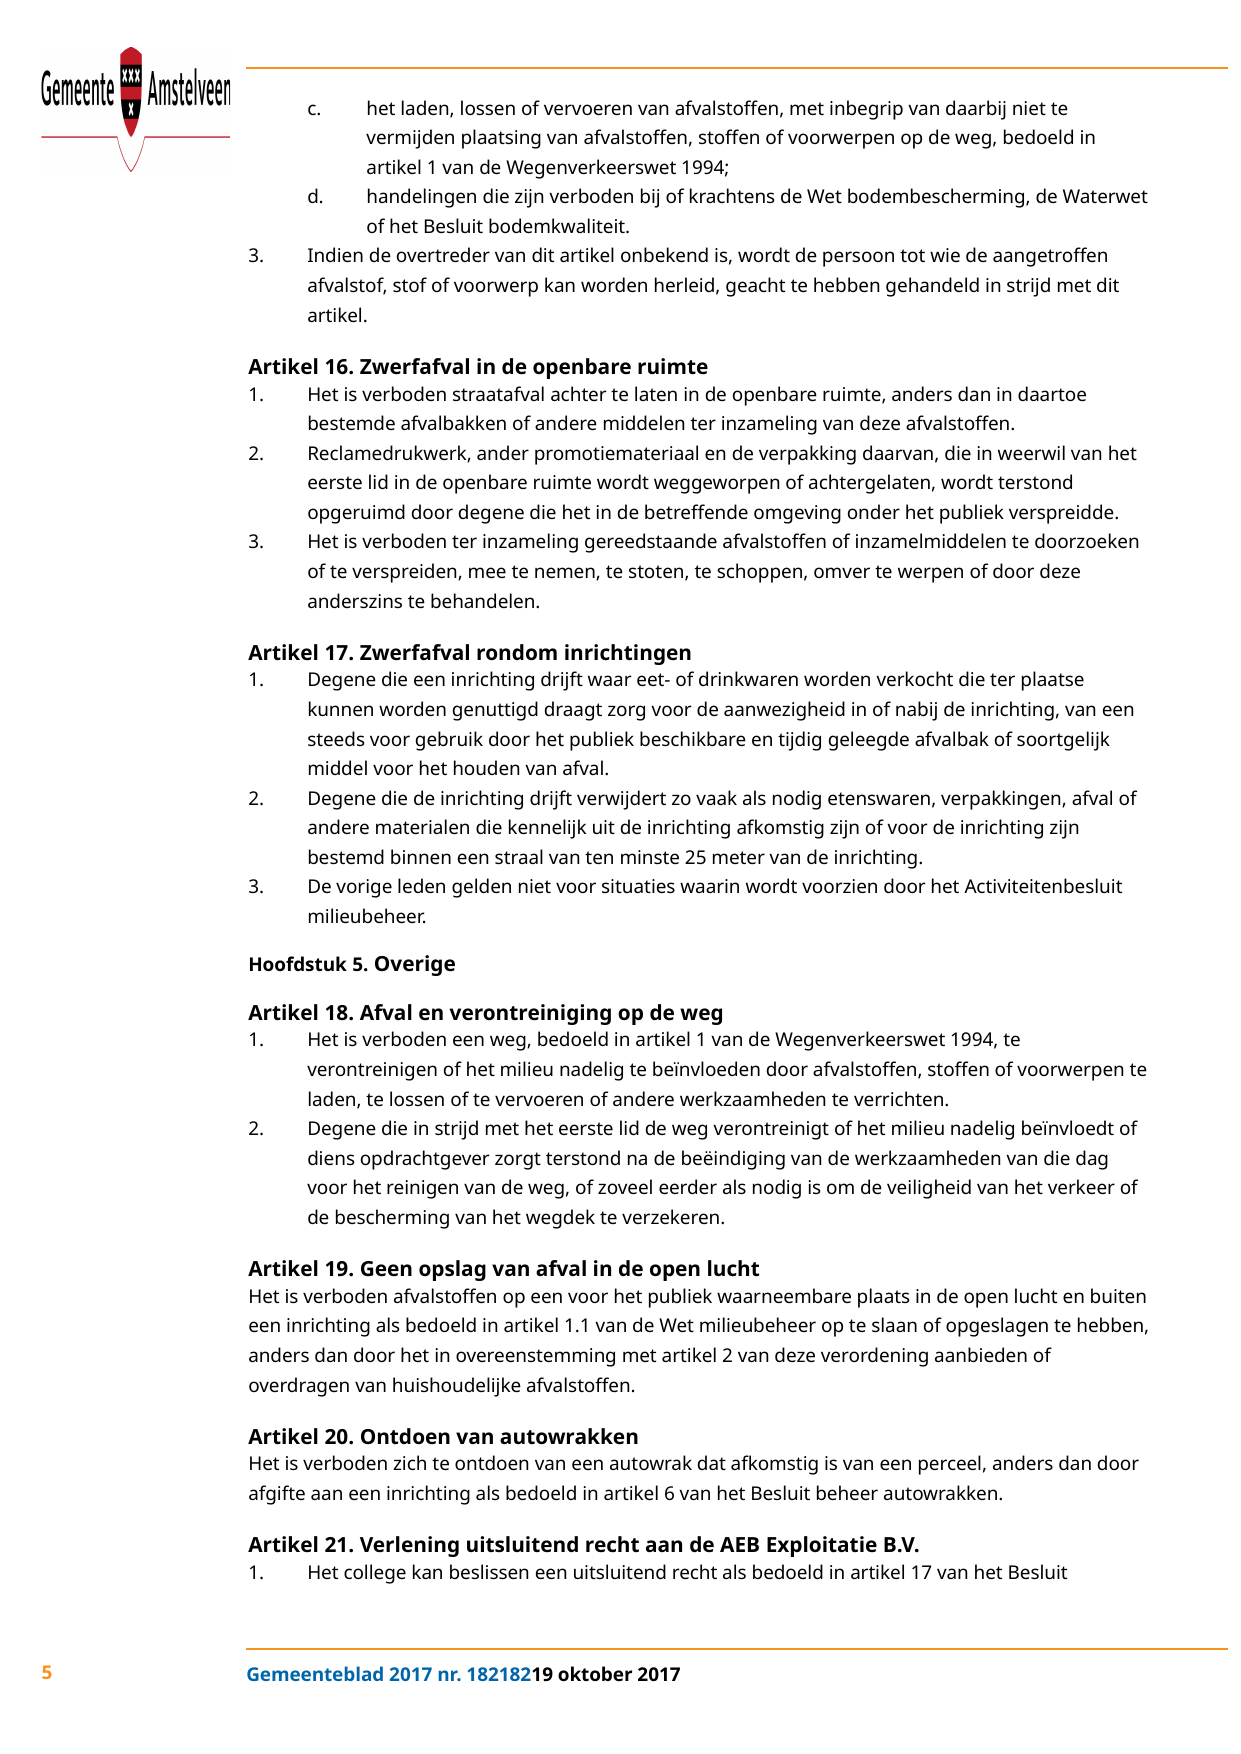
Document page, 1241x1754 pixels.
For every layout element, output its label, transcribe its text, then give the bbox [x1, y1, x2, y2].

text Artikel 16. Zwerfafval in de openbare ruimte [248, 352, 1152, 381]
text Artikel 19. Geen opslag van afval in de open lucht [248, 1254, 1152, 1283]
list Het college kan beslissen een uitsluitend recht als bedoeld in artikel 17 van het Besluit [248, 1559, 1152, 1585]
text Artikel 20. Ontdoen van autowrakken [248, 1422, 1152, 1451]
text Het is verboden zich te ontdoen van een autowrak dat afkomstig is van een perceel, anders dan door afgifte aan een inrichting als bedoeld in artikel 6 van het Besluit beheer autowrakken. [248, 1451, 1152, 1506]
picture [41, 47, 231, 172]
text Hoofdstuk 5. Overige [248, 949, 1152, 977]
text Het is verboden afvalstoffen op een voor het publiek waarneembare plaats in de open lucht en buiten een inrichting als bedoeld in artikel 1.1 van de Wet milieubeheer op te slaan of opgeslagen te hebben, anders dan door het in overeenstemming met artikel 2 van deze verordening aanbieden of overdragen van huishoudelijke afvalstoffen. [248, 1283, 1152, 1397]
list De vorige leden gelden niet voor situaties waarin wordt voorzien door het Activiteitenbesluit milieubeheer. [248, 874, 1152, 929]
list Het is verboden een weg, bedoeld in artikel 1 van de Wegenverkeerswet 1994, te verontreinigen of het milieu nadelig te beïnvloeden door afvalstoffen, stoffen of voorwerpen te laden, te lossen of te vervoeren of andere werkzaamheden te verrichten. [248, 1027, 1152, 1112]
list handelingen die zijn verboden bij of krachtens de Wet bodembescherming, de Waterwet of het Besluit bodemkwaliteit. [307, 183, 1152, 239]
text Artikel 17. Zwerfafval rondom inrichtingen [248, 638, 1152, 667]
list Degene die in strijd met het eerste lid de weg verontreinigt of het milieu nadelig beïnvloedt of diens opdrachtgever zorgt terstond na de beëindiging van de werkzaamheden van die dag voor het reinigen van de weg, of zoveel eerder als nodig is om de veiligheid van het verkeer of de bescherming van het wegdek te verzekeren. [248, 1115, 1152, 1230]
list Het is verboden straatafval achter te laten in de openbare ruimte, anders dan in daartoe bestemde afvalbakken of andere middelen ter inzameling van deze afvalstoffen. [248, 381, 1152, 436]
list Het is verboden ter inzameling gereedstaande afvalstoffen of inzamelmiddelen te doorzoeken of te verspreiden, mee te nemen, te stoten, te schoppen, omver te werpen of door deze anderszins te behandelen. [248, 529, 1152, 613]
list het laden, lossen of vervoeren van afvalstoffen, met inbegrip van daarbij niet te vermijden plaatsing van afvalstoffen, stoffen of voorwerpen op de weg, bedoeld in artikel 1 van de Wegenverkeerswet 1994; [307, 95, 1152, 180]
list Reclamedrukwerk, ander promotiemateriaal en de verpakking daarvan, die in weerwil van het eerste lid in de openbare ruimte wordt weggeworpen of achtergelaten, wordt terstond opgeruimd door degene die het in de betreffende omgeving onder het publiek verspreidde. [248, 440, 1152, 525]
text Artikel 18. Afval en verontreiniging op de weg [248, 998, 1152, 1027]
list Degene die een inrichting drijft waar eet- of drinkwaren worden verkocht die ter plaatse kunnen worden genuttigd draagt zorg voor de aanwezigheid in of nabij de inrichting, van een steeds voor gebruik door het publiek beschikbare en tijdig geleegde afvalbak of soortgelijk middel voor het houden van afval. [248, 667, 1152, 781]
text Artikel 21. Verlening uitsluitend recht aan de AEB Exploitatie B.V. [248, 1531, 1152, 1559]
list Indien de overtreder van dit artikel onbekend is, wordt de persoon tot wie de aangetroffen afvalstof, stof of voorwerp kan worden herleid, geacht te hebben gehandeld in strijd met dit artikel. [248, 243, 1152, 328]
list Degene die de inrichting drijft verwijdert zo vaak als nodig etenswaren, verpakkingen, afval of andere materialen die kennelijk uit de inrichting afkomstig zijn of voor de inrichting zijn bestemd binnen een straal van ten minste 25 meter van de inrichting. [248, 785, 1152, 870]
